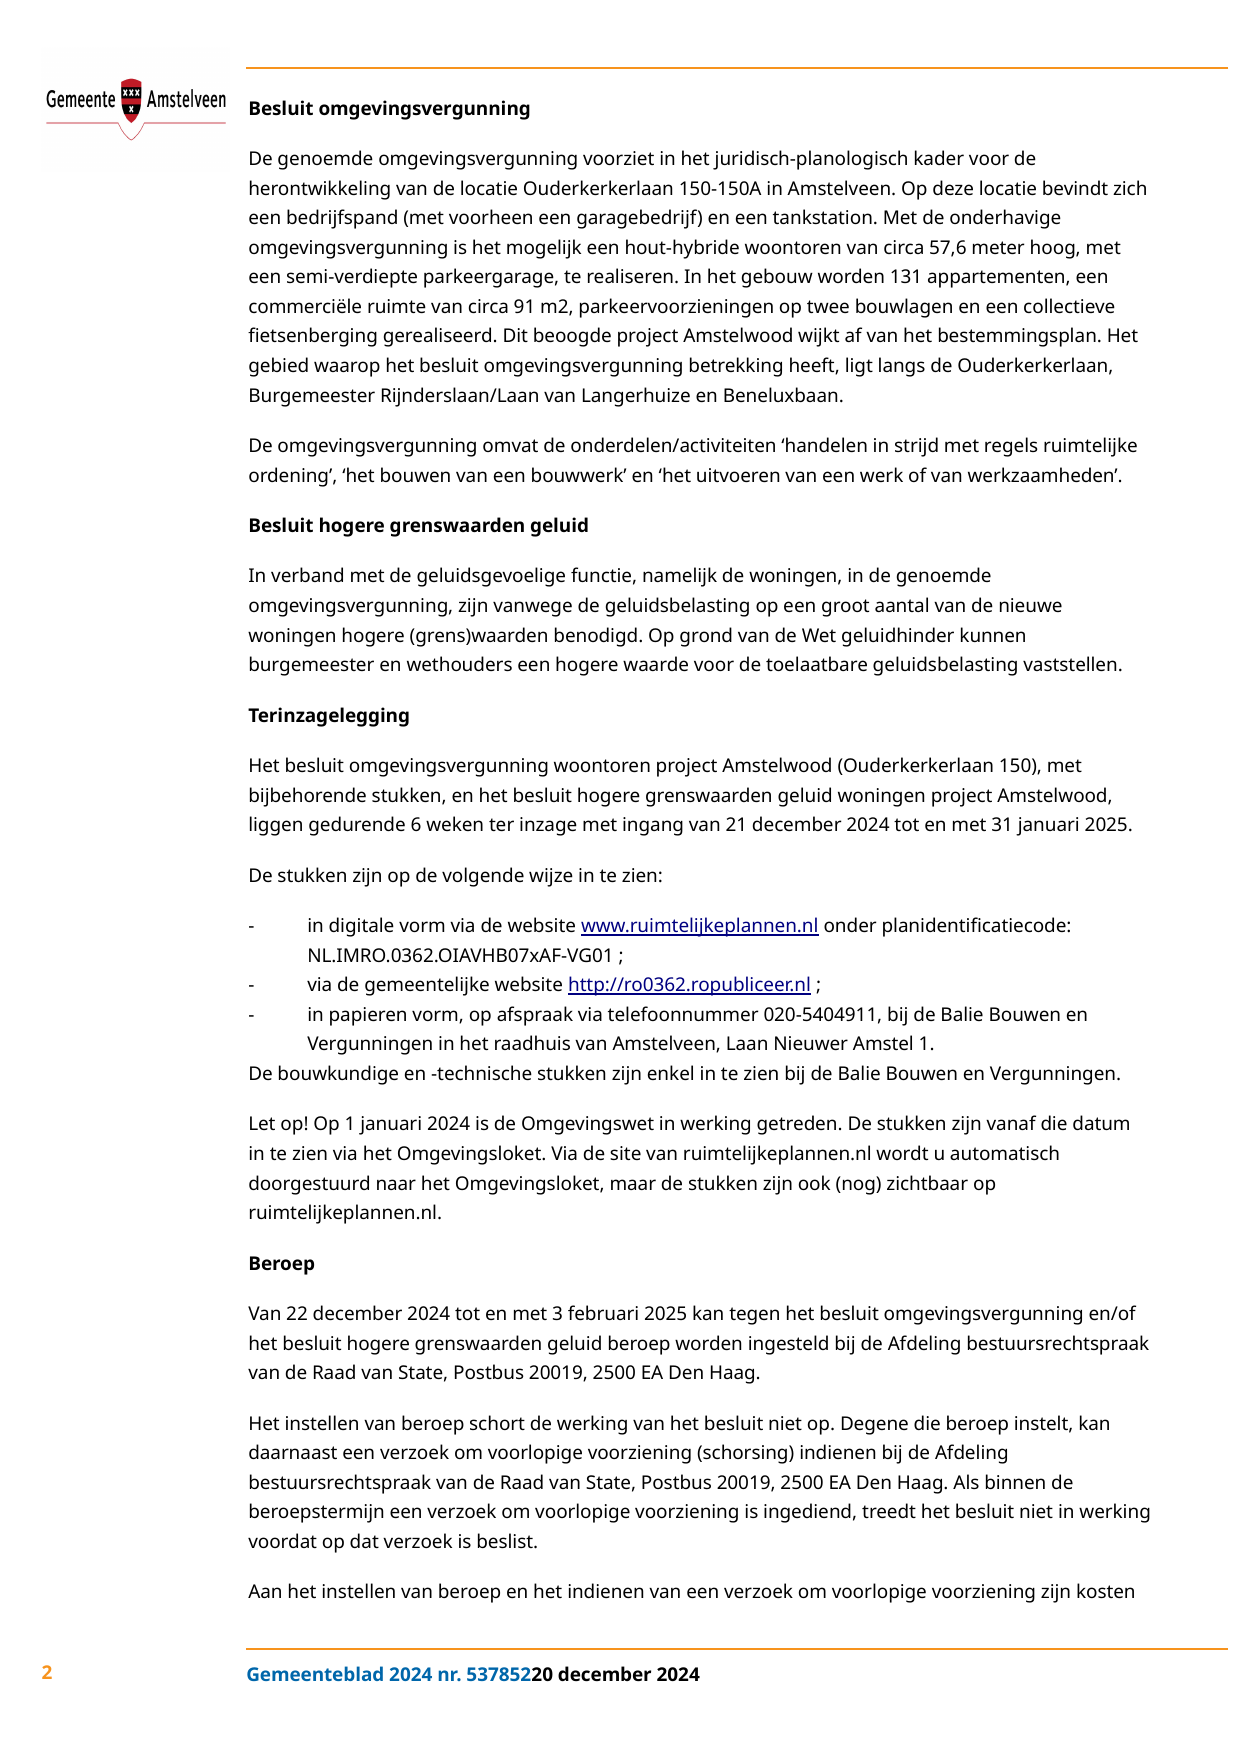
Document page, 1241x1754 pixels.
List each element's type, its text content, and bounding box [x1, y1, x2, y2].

text Het instellen van beroep schort de werking van het besluit niet op. Degene die beroep instelt, kan daarnaast een verzoek om voorlopige voorziening (schorsing) indienen bij de Afdeling bestuursrechtspraak van de Raad van State, Postbus 20019, 2500 EA Den Haag. Als binnen de beroepstermijn een verzoek om voorlopige voorziening is ingediend, treedt het besluit niet in werking voordat op dat verzoek is beslist. [248, 1410, 1152, 1554]
text Besluit omgevingsvergunning [248, 95, 1152, 121]
text De stukken zijn op de volgende wijze in te zien: [248, 862, 1152, 888]
text De genoemde omgevingsvergunning voorziet in het juridisch-planologisch kader voor de herontwikkeling van de locatie Ouderkerkerlaan 150-150A in Amstelveen. Op deze locatie bevindt zich een bedrijfspand (met voorheen een garagebedrijf) en een tankstation. Met de onderhavige omgevingsvergunning is het mogelijk een hout-hybride woontoren van circa 57,6 meter hoog, met een semi-verdiepte parkeergarage, te realiseren. In het gebouw worden 131 appartementen, een commerciële ruimte van circa 91 m2, parkeervoorzieningen op twee bouwlagen en een collectieve fietsenberging gerealiseerd. Dit beoogde project Amstelwood wijkt af van het bestemmingsplan. Het gebied waarop het besluit omgevingsvergunning betrekking heeft, ligt langs de Ouderkerkerlaan, Burgemeester Rijnderslaan/Laan van Langerhuize en Beneluxbaan. [248, 145, 1152, 408]
text De omgevingsvergunning omvat de onderdelen/activiteiten ‘handelen in strijd met regels ruimtelijke ordening’, ‘het bouwen van een bouwwerk’ en ‘het uitvoeren van een werk of van werkzaamheden’. [248, 432, 1152, 488]
list in digitale vorm via de website www.ruimtelijkeplannen.nl onder planidentificatiecode: NL.IMRO.0362.OIAVHB07xAF-VG01 ; [248, 912, 1152, 968]
text Beroep [248, 1250, 1152, 1276]
text Het besluit omgevingsvergunning woontoren project Amstelwood (Ouderkerkerlaan 150), met bijbehorende stukken, en het besluit hogere grenswaarden geluid woningen project Amstelwood, liggen gedurende 6 weken ter inzage met ingang van 21 december 2024 tot en met 31 januari 2025. [248, 752, 1152, 837]
list via de gemeentelijke website http://ro0362.ropubliceer.nl ; [248, 971, 1152, 997]
picture [41, 47, 231, 172]
text Terinzagelegging [248, 702, 1152, 728]
text De bouwkundige en -technische stukken zijn enkel in te zien bij de Balie Bouwen en Vergunningen. [248, 1060, 1152, 1086]
text Besluit hogere grenswaarden geluid [248, 512, 1152, 538]
text In verband met de geluidsgevoelige functie, namelijk de woningen, in de genoemde omgevingsvergunning, zijn vanwege de geluidsbelasting op een groot aantal van de nieuwe woningen hogere (grens)waarden benodigd. Op grond van de Wet geluidhinder kunnen burgemeester en wethouders een hogere waarde voor de toelaatbare geluidsbelasting vaststellen. [248, 563, 1152, 677]
text Van 22 december 2024 tot en met 3 februari 2025 kan tegen het besluit omgevingsvergunning en/of het besluit hogere grenswaarden geluid beroep worden ingesteld bij de Afdeling bestuursrechtspraak van de Raad van State, Postbus 20019, 2500 EA Den Haag. [248, 1300, 1152, 1385]
text Aan het instellen van beroep en het indienen van een verzoek om voorlopige voorziening zijn kosten [248, 1578, 1152, 1604]
list in papieren vorm, op afspraak via telefoonnummer 020-5404911, bij de Balie Bouwen en Vergunningen in het raadhuis van Amstelveen, Laan Nieuwer Amstel 1. [248, 1001, 1152, 1056]
text Let op! Op 1 januari 2024 is de Omgevingswet in werking getreden. De stukken zijn vanaf die datum in te zien via het Omgevingsloket. Via de site van ruimtelijkeplannen.nl wordt u automatisch doorgestuurd naar het Omgevingsloket, maar de stukken zijn ook (nog) zichtbaar op ruimtelijkeplannen.nl. [248, 1111, 1152, 1225]
